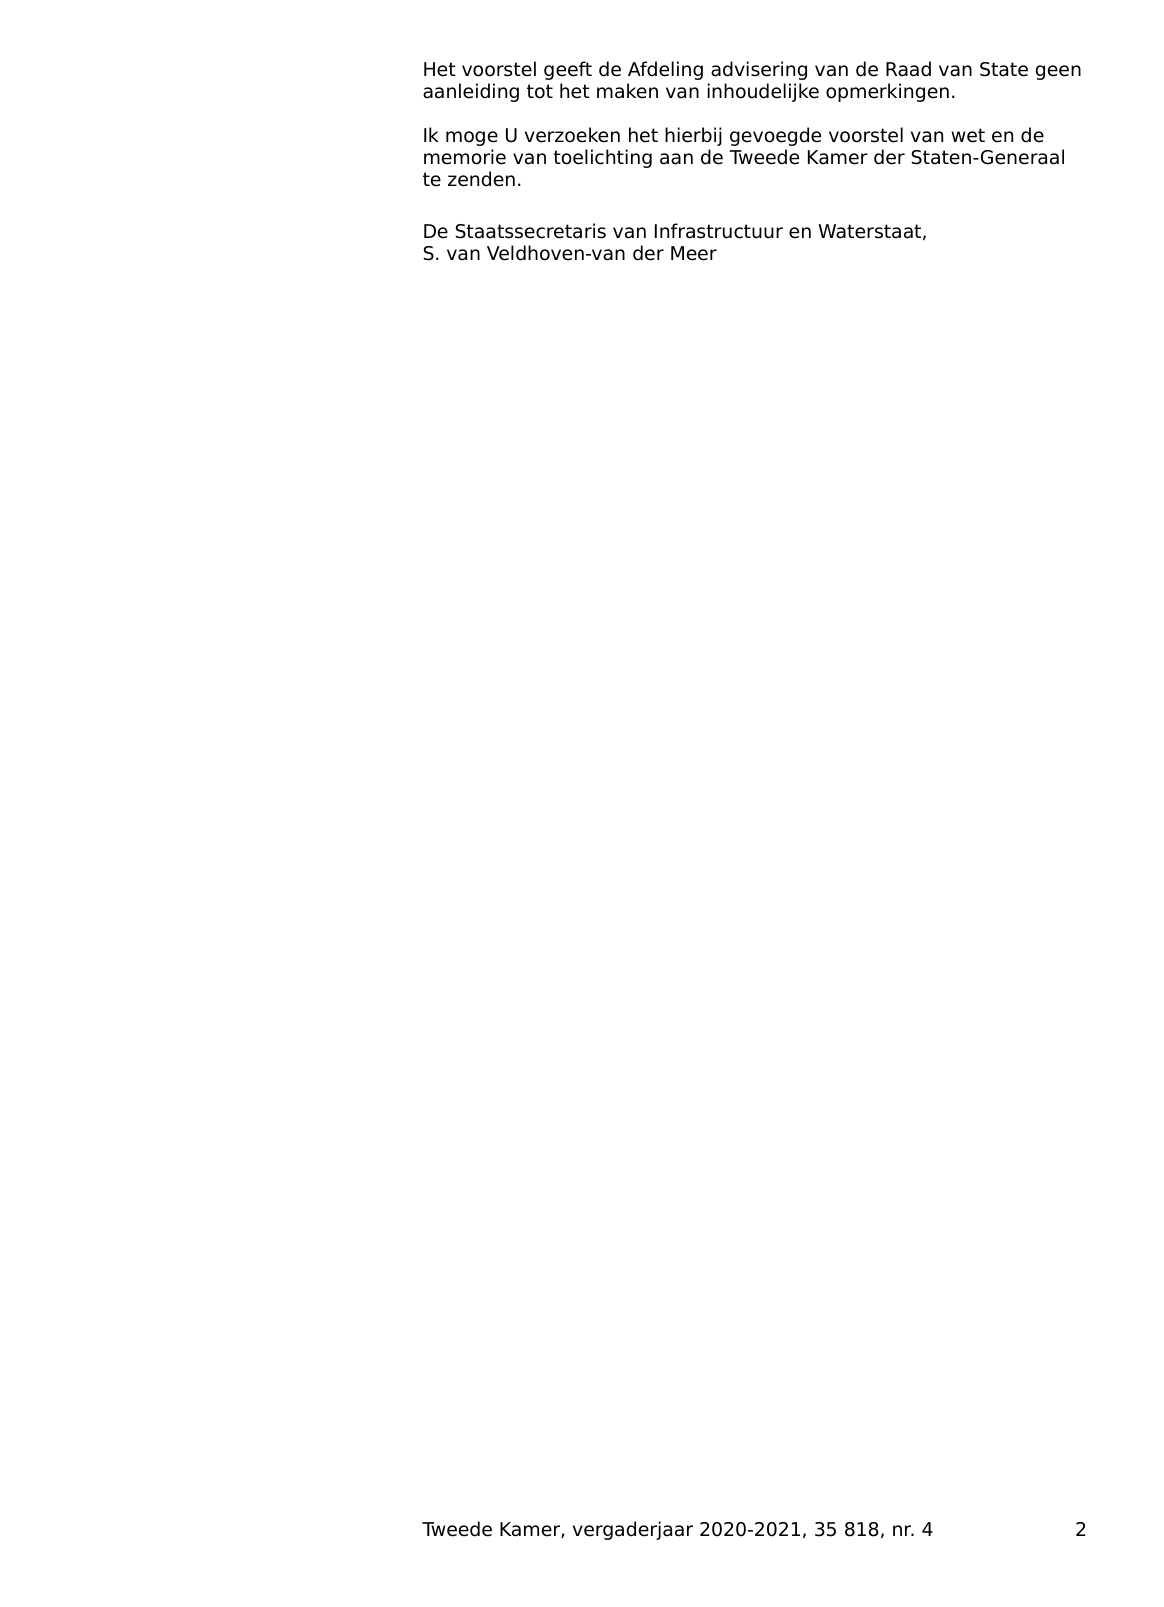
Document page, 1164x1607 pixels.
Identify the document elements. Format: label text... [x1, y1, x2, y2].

text Het voorstel geeft de Afdeling advisering van de Raad van State geen aanleiding tot het maken van inhoudelijke opmerkingen. [422, 59, 1087, 103]
text Ik moge U verzoeken het hierbij gevoegde voorstel van wet en de memorie van toelichting aan de Tweede Kamer der Staten-Generaal te zenden. [422, 125, 1087, 191]
text De Staatssecretaris van Infrastructuur en Waterstaat, S. van Veldhoven-van der Meer [422, 221, 1087, 265]
